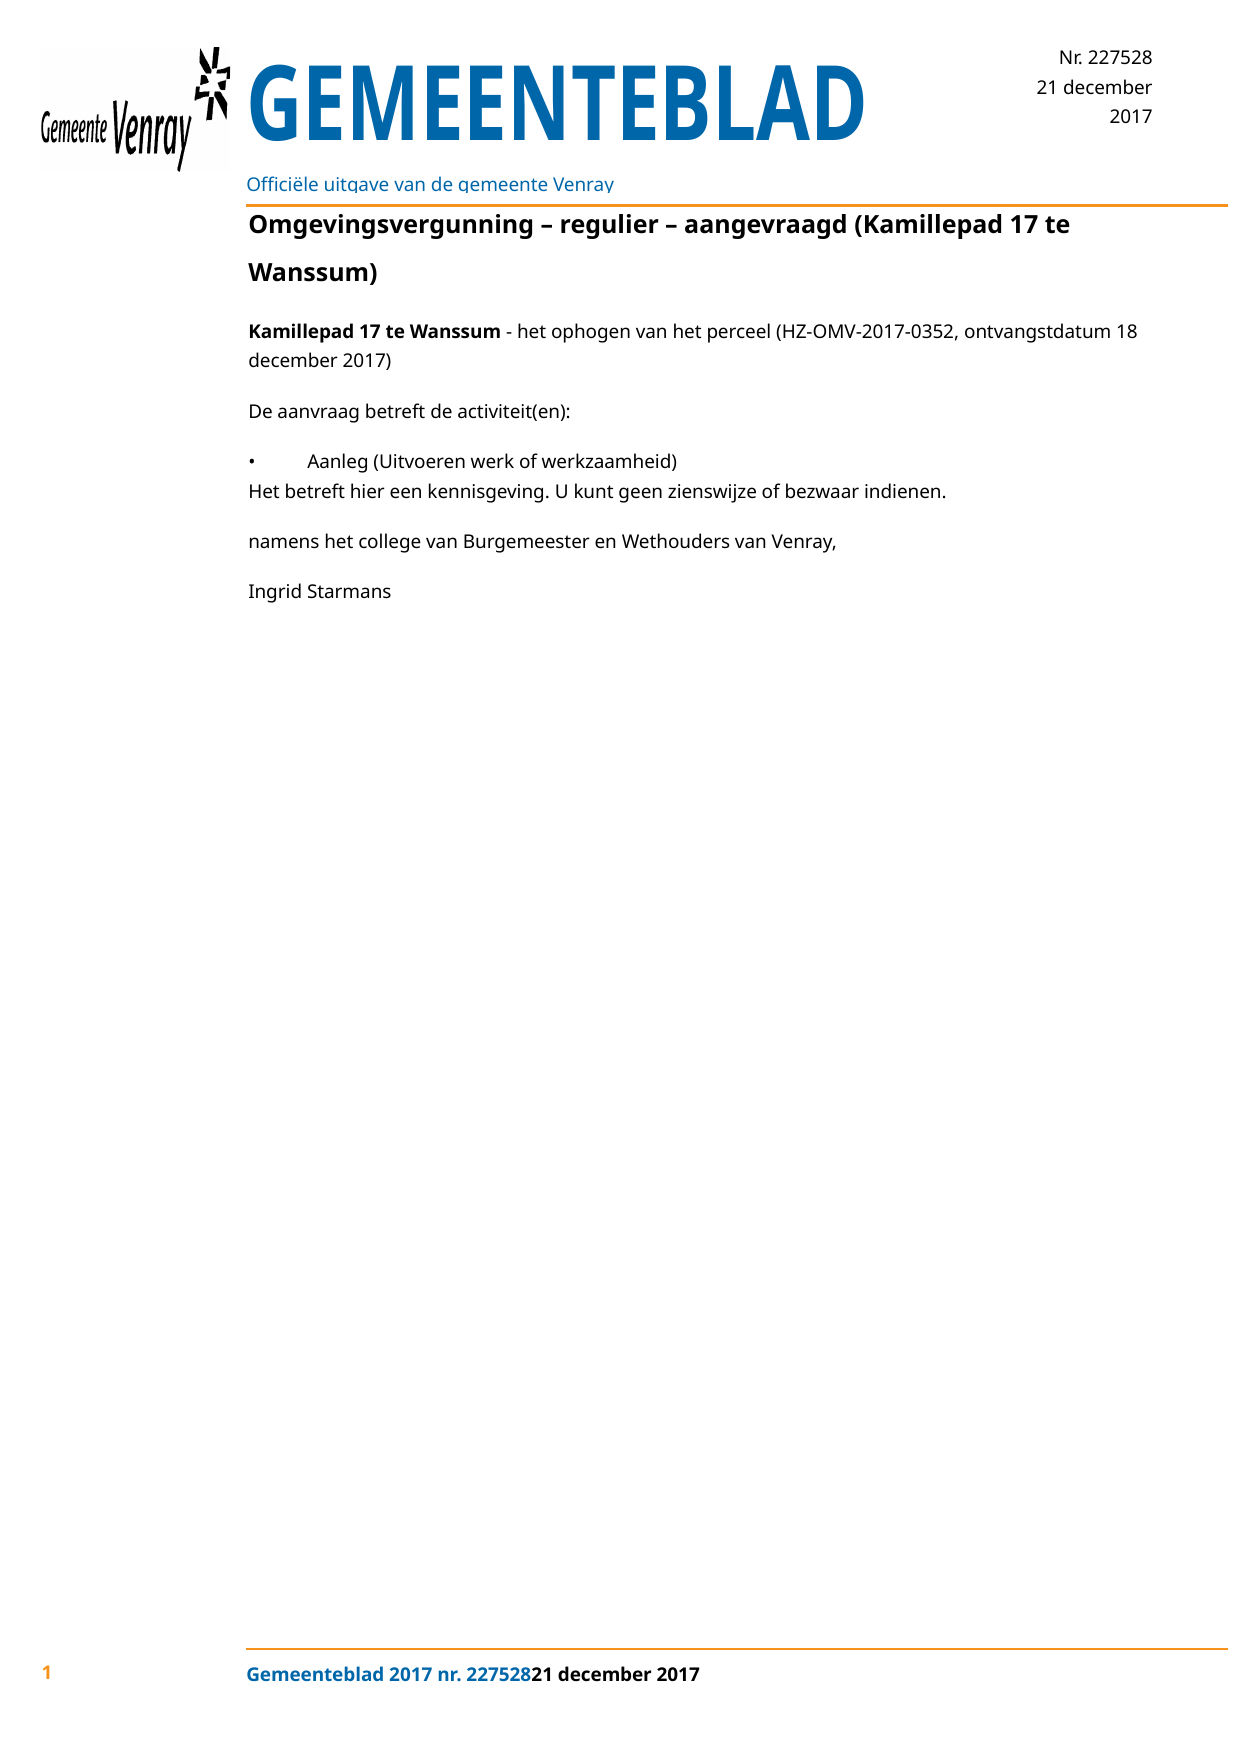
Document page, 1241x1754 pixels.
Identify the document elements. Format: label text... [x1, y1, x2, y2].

picture [41, 47, 231, 172]
text Omgevingsvergunning – regulier – aangevraagd (Kamillepad 17 te Wanssum) [248, 207, 1152, 288]
text Ingrid Starmans [248, 579, 1152, 604]
text Het betreft hier een kennisgeving. U kunt geen zienswijze of bezwaar indienen. [248, 478, 1152, 504]
list Aanleg (Uitvoeren werk of werkzaamheid) [248, 448, 1152, 474]
text De aanvraag betreft de activiteit(en): [248, 398, 1152, 424]
text namens het college van Burgemeester en Wethouders van Venray, [248, 528, 1152, 554]
text Kamillepad 17 te Wanssum - het ophogen van het perceel (HZ-OMV-2017-0352, ontvangstdatum 18 december 2017) [248, 318, 1152, 373]
